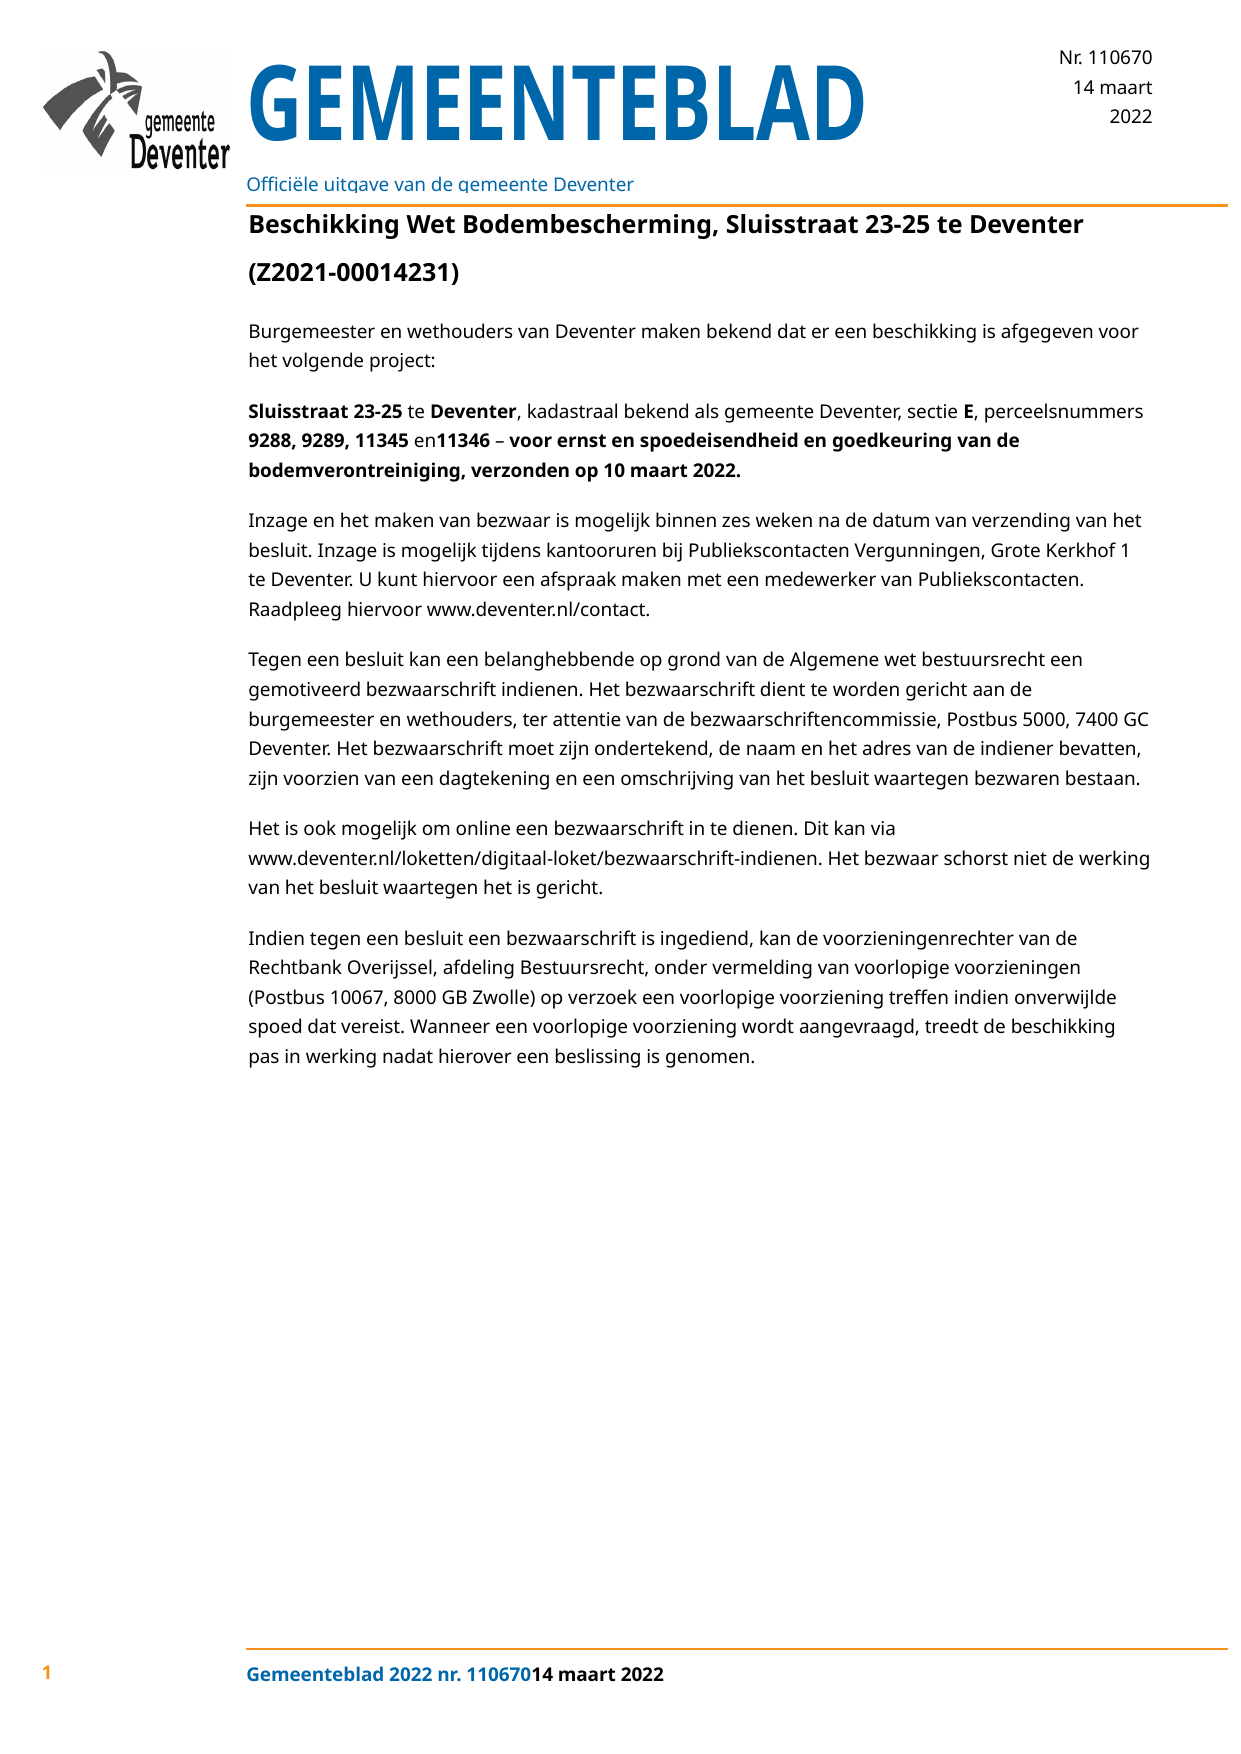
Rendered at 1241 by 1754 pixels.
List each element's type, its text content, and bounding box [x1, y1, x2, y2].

picture [41, 47, 231, 172]
text Inzage en het maken van bezwaar is mogelijk binnen zes weken na de datum van verzending van het besluit. Inzage is mogelijk tijdens kantooruren bij Publiekscontacten Vergunningen, Grote Kerkhof 1 te Deventer. U kunt hiervoor een afspraak maken met een medewerker van Publiekscontacten. Raadpleeg hiervoor www.deventer.nl/contact. [248, 507, 1152, 622]
text Indien tegen een besluit een bezwaarschrift is ingediend, kan de voorzieningenrechter van de Rechtbank Overijssel, afdeling Bestuursrecht, onder vermelding van voorlopige voorzieningen (Postbus 10067, 8000 GB Zwolle) op verzoek een voorlopige voorziening treffen indien onverwijlde spoed dat vereist. Wanneer een voorlopige voorziening wordt aangevraagd, treedt de beschikking pas in werking nadat hierover een beslissing is genomen. [248, 925, 1152, 1069]
text Tegen een besluit kan een belanghebbende op grond van de Algemene wet bestuursrecht een gemotiveerd bezwaarschrift indienen. Het bezwaarschrift dient te worden gericht aan de burgemeester en wethouders, ter attentie van de bezwaarschriftencommissie, Postbus 5000, 7400 GC Deventer. Het bezwaarschrift moet zijn ondertekend, de naam en het adres van de indiener bevatten, zijn voorzien van een dagtekening en een omschrijving van het besluit waartegen bezwaren bestaan. [248, 647, 1152, 791]
text Beschikking Wet Bodembescherming, Sluisstraat 23-25 te Deventer (Z2021-00014231) [248, 207, 1152, 288]
text Burgemeester en wethouders van Deventer maken bekend dat er een beschikking is afgegeven voor het volgende project: [248, 318, 1152, 373]
text Sluisstraat 23-25 te Deventer, kadastraal bekend als gemeente Deventer, sectie E, perceelsnummers 9288, 9289, 11345 en11346 – voor ernst en spoedeisendheid en goedkeuring van de bodemverontreiniging, verzonden op 10 maart 2022. [248, 398, 1152, 483]
text Het is ook mogelijk om online een bezwaarschrift in te dienen. Dit kan via www.deventer.nl/loketten/digitaal-loket/bezwaarschrift-indienen. Het bezwaar schorst niet de werking van het besluit waartegen het is gericht. [248, 815, 1152, 900]
